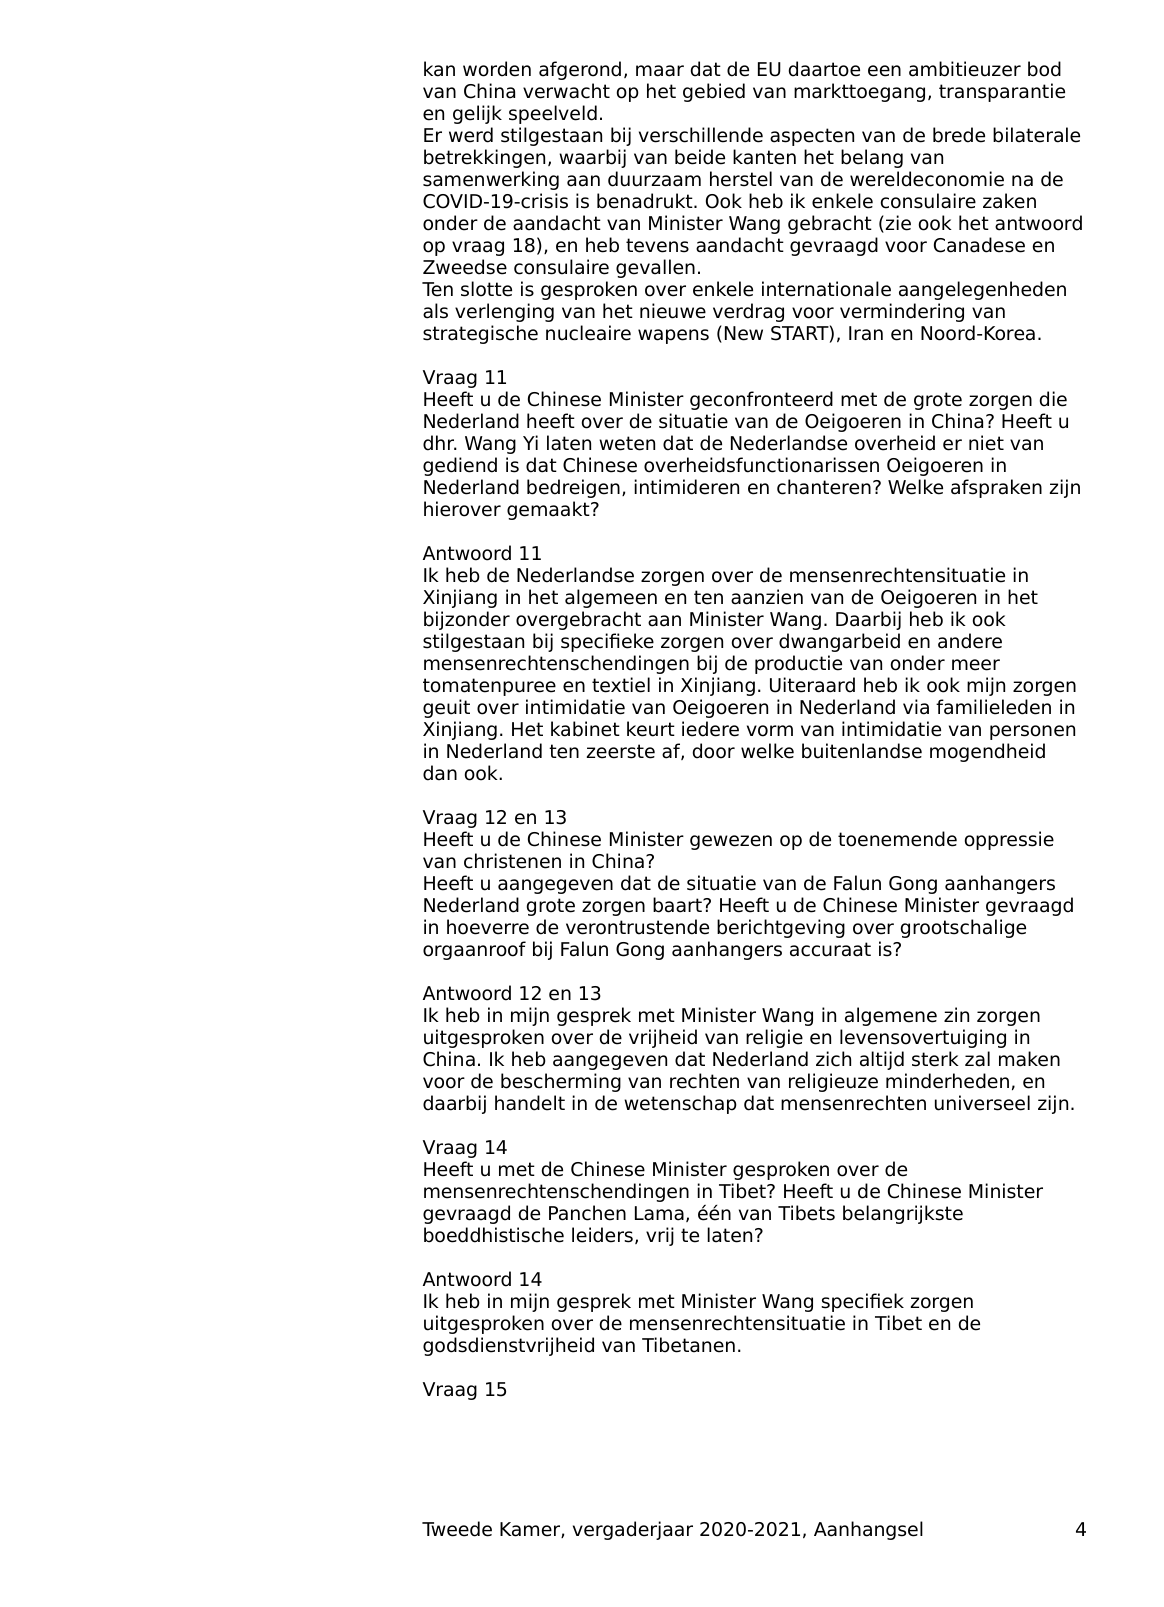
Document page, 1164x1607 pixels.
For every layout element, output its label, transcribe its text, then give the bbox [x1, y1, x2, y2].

text Ten slotte is gesproken over enkele internationale aangelegenheden als verlenging van het nieuwe verdrag voor vermindering van strategische nucleaire wapens (New START), Iran en Noord-Korea. [422, 279, 1087, 345]
text Vraag 11 [422, 367, 1087, 389]
text Vraag 14 [422, 1137, 1087, 1159]
text Ik heb in mijn gesprek met Minister Wang specifiek zorgen uitgesproken over de mensenrechtensituatie in Tibet en de godsdienstvrijheid van Tibetanen. [422, 1291, 1087, 1357]
text Vraag 15 [422, 1379, 1087, 1401]
text Vraag 12 en 13 [422, 807, 1087, 829]
text Heeft u aangegeven dat de situatie van de Falun Gong aanhangers Nederland grote zorgen baart? Heeft u de Chinese Minister gevraagd in hoeverre de verontrustende berichtgeving over grootschalige orgaanroof bij Falun Gong aanhangers accuraat is? [422, 873, 1087, 961]
text Antwoord 12 en 13 [422, 983, 1087, 1005]
text kan worden afgerond, maar dat de EU daartoe een ambitieuzer bod van China verwacht op het gebied van markttoegang, transparantie en gelijk speelveld. [422, 59, 1087, 125]
text Heeft u de Chinese Minister geconfronteerd met de grote zorgen die Nederland heeft over de situatie van de Oeigoeren in China? Heeft u dhr. Wang Yi laten weten dat de Nederlandse overheid er niet van gediend is dat Chinese overheidsfunctionarissen Oeigoeren in Nederland bedreigen, intimideren en chanteren? Welke afspraken zijn hierover gemaakt? [422, 389, 1087, 521]
text Heeft u met de Chinese Minister gesproken over de mensenrechtenschendingen in Tibet? Heeft u de Chinese Minister gevraagd de Panchen Lama, één van Tibets belangrijkste boeddhistische leiders, vrij te laten? [422, 1159, 1087, 1247]
text Ik heb in mijn gesprek met Minister Wang in algemene zin zorgen uitgesproken over de vrijheid van religie en levensovertuiging in China. Ik heb aangegeven dat Nederland zich altijd sterk zal maken voor de bescherming van rechten van religieuze minderheden, en daarbij handelt in de wetenschap dat mensenrechten universeel zijn. [422, 1005, 1087, 1115]
text Er werd stilgestaan bij verschillende aspecten van de brede bilaterale betrekkingen, waarbij van beide kanten het belang van samenwerking aan duurzaam herstel van de wereldeconomie na de COVID-19-crisis is benadrukt. Ook heb ik enkele consulaire zaken onder de aandacht van Minister Wang gebracht (zie ook het antwoord op vraag 18), en heb tevens aandacht gevraagd voor Canadese en Zweedse consulaire gevallen. [422, 125, 1087, 279]
text Antwoord 14 [422, 1269, 1087, 1291]
text Ik heb de Nederlandse zorgen over de mensenrechtensituatie in Xinjiang in het algemeen en ten aanzien van de Oeigoeren in het bijzonder overgebracht aan Minister Wang. Daarbij heb ik ook stilgestaan bij specifieke zorgen over dwangarbeid en andere mensenrechtenschendingen bij de productie van onder meer tomatenpuree en textiel in Xinjiang. Uiteraard heb ik ook mijn zorgen geuit over intimidatie van Oeigoeren in Nederland via familieleden in Xinjiang. Het kabinet keurt iedere vorm van intimidatie van personen in Nederland ten zeerste af, door welke buitenlandse mogendheid dan ook. [422, 565, 1087, 785]
text Heeft u de Chinese Minister gewezen op de toenemende oppressie van christenen in China? [422, 829, 1087, 873]
text Antwoord 11 [422, 543, 1087, 565]
